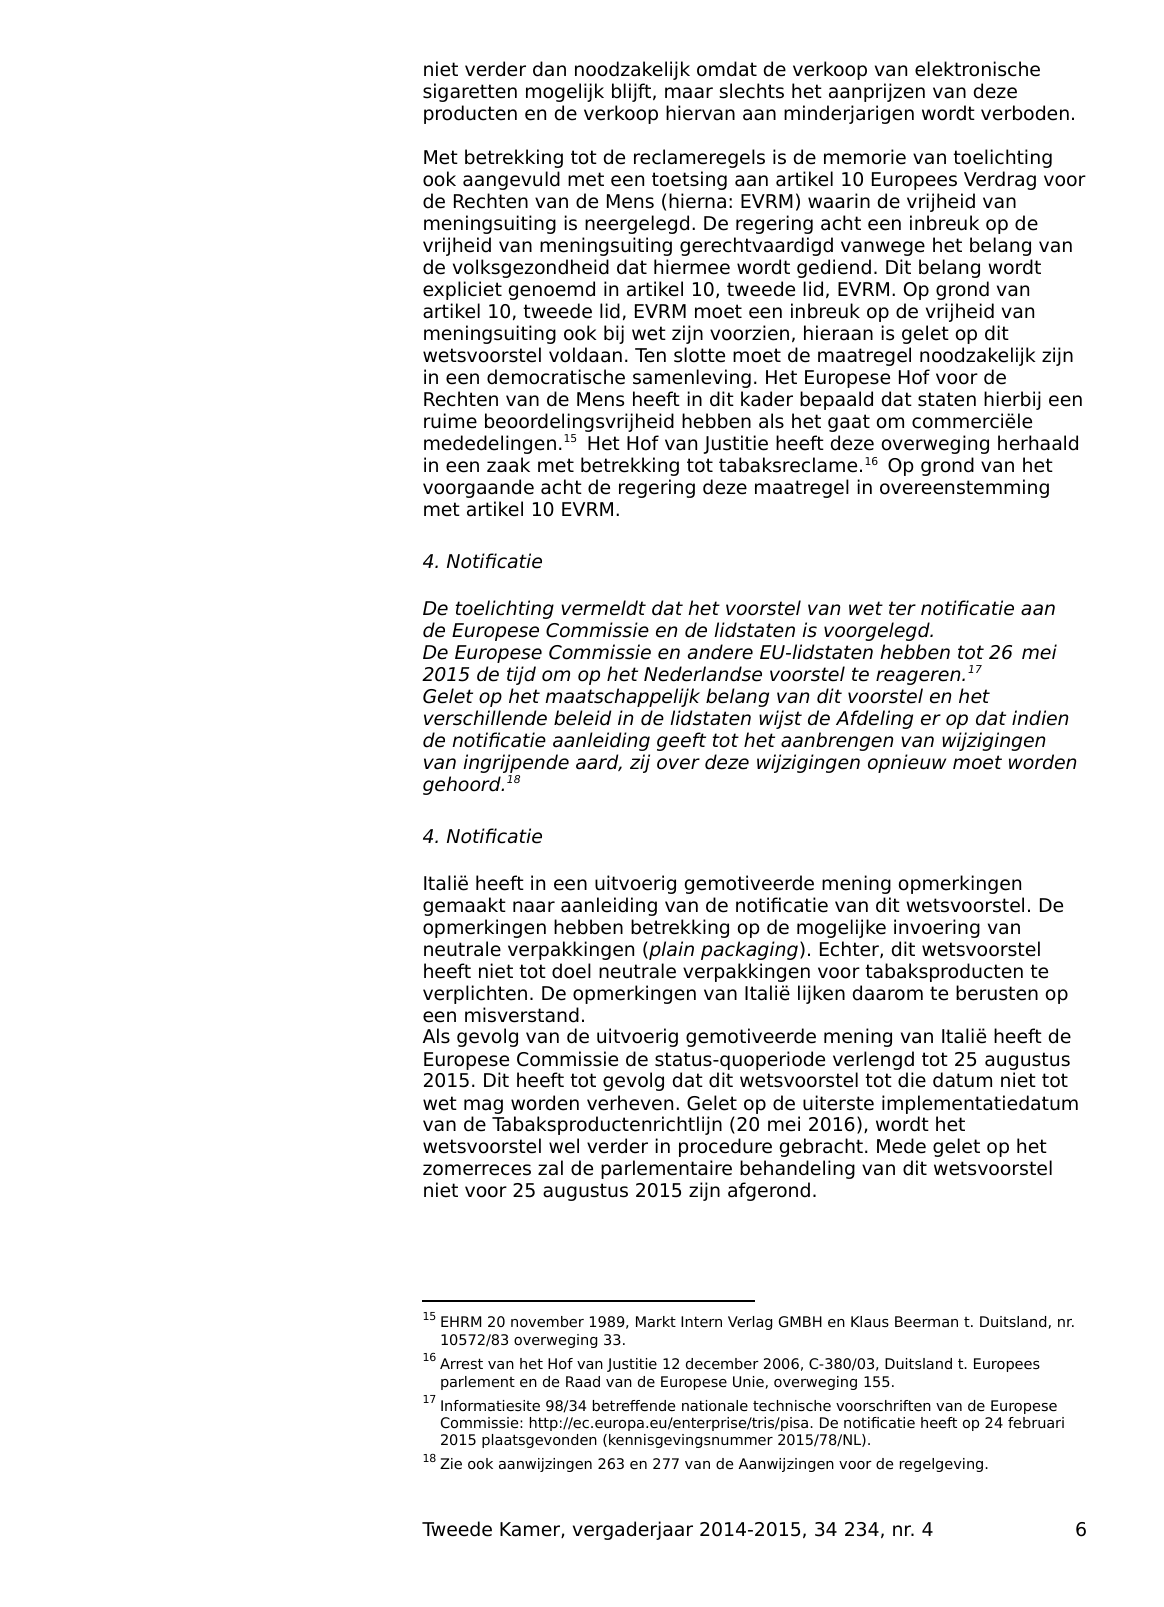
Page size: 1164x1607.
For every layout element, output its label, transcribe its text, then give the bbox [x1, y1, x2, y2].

text Arrest van het Hof van Justitie 12 december 2006, C-380/03, Duitsland t. Europees parlement en de Raad van de Europese Unie, overweging 155. [422, 1352, 1087, 1391]
text niet verder dan noodzakelijk omdat de verkoop van elektronische sigaretten mogelijk blijft, maar slechts het aanprijzen van deze producten en de verkoop hiervan aan minderjarigen wordt verboden. [422, 59, 1087, 125]
text Met betrekking tot de reclameregels is de memorie van toelichting ook aangevuld met een toetsing aan artikel 10 Europees Verdrag voor de Rechten van de Mens (hierna: EVRM) waarin de vrijheid van meningsuiting is neergelegd. De regering acht een inbreuk op de vrijheid van meningsuiting gerechtvaardigd vanwege het belang van de volksgezondheid dat hiermee wordt gediend. Dit belang wordt expliciet genoemd in artikel 10, tweede lid, EVRM. Op grond van artikel 10, tweede lid, EVRM moet een inbreuk op de vrijheid van meningsuiting ook bij wet zijn voorzien, hieraan is gelet op dit wetsvoorstel voldaan. Ten slotte moet de maatregel noodzakelijk zijn in een democratische samenleving. Het Europese Hof voor de Rechten van de Mens heeft in dit kader bepaald dat staten hierbij een ruime beoordelingsvrijheid hebben als het gaat om commerciële mededelingen. Het Hof van Justitie heeft deze overweging herhaald in een zaak met betrekking tot tabaksreclame. Op grond van het voorgaande acht de regering deze maatregel in overeenstemming met artikel 10 EVRM. [422, 147, 1087, 521]
text De Europese Commissie en andere EU-lidstaten hebben tot 26 mei 2015 de tijd om op het Nederlandse voorstel te reageren. [422, 642, 1087, 686]
text Als gevolg van de uitvoerig gemotiveerde mening van Italië heeft de Europese Commissie de status-quoperiode verlengd tot 25 augustus 2015. Dit heeft tot gevolg dat dit wetsvoorstel tot die datum niet tot wet mag worden verheven. Gelet op de uiterste implementatiedatum van de Tabaksproductenrichtlijn (20 mei 2016), wordt het wetsvoorstel wel verder in procedure gebracht. Mede gelet op het zomerreces zal de parlementaire behandeling van dit wetsvoorstel niet voor 25 augustus 2015 zijn afgerond. [422, 1026, 1087, 1202]
subtitle 4. Notificatie [422, 551, 1087, 573]
text Gelet op het maatschappelijk belang van dit voorstel en het verschillende beleid in de lidstaten wijst de Afdeling er op dat indien de notificatie aanleiding geeft tot het aanbrengen van wijzigingen van ingrijpende aard, zij over deze wijzigingen opnieuw moet worden gehoord. [422, 686, 1087, 796]
text Informatiesite 98/34 betreffende nationale technische voorschriften van de Europese Commissie: http://ec.europa.eu/enterprise/tris/pisa. De notificatie heeft op 24 februari 2015 plaatsgevonden (kennisgevingsnummer 2015/78/NL). [422, 1393, 1087, 1449]
text De toelichting vermeldt dat het voorstel van wet ter notificatie aan de Europese Commissie en de lidstaten is voorgelegd. [422, 598, 1087, 642]
subtitle 4. Notificatie [422, 826, 1087, 848]
text Zie ook aanwijzingen 263 en 277 van de Aanwijzingen voor de regelgeving. [422, 1452, 1087, 1474]
text EHRM 20 november 1989, Markt Intern Verlag GMBH en Klaus Beerman t. Duitsland, nr. 10572/83 overweging 33. [422, 1310, 1087, 1349]
text Italië heeft in een uitvoerig gemotiveerde mening opmerkingen gemaakt naar aanleiding van de notificatie van dit wetsvoorstel. De opmerkingen hebben betrekking op de mogelijke invoering van neutrale verpakkingen (plain packaging). Echter, dit wetsvoorstel heeft niet tot doel neutrale verpakkingen voor tabaksproducten te verplichten. De opmerkingen van Italië lijken daarom te berusten op een misverstand. [422, 873, 1087, 1026]
